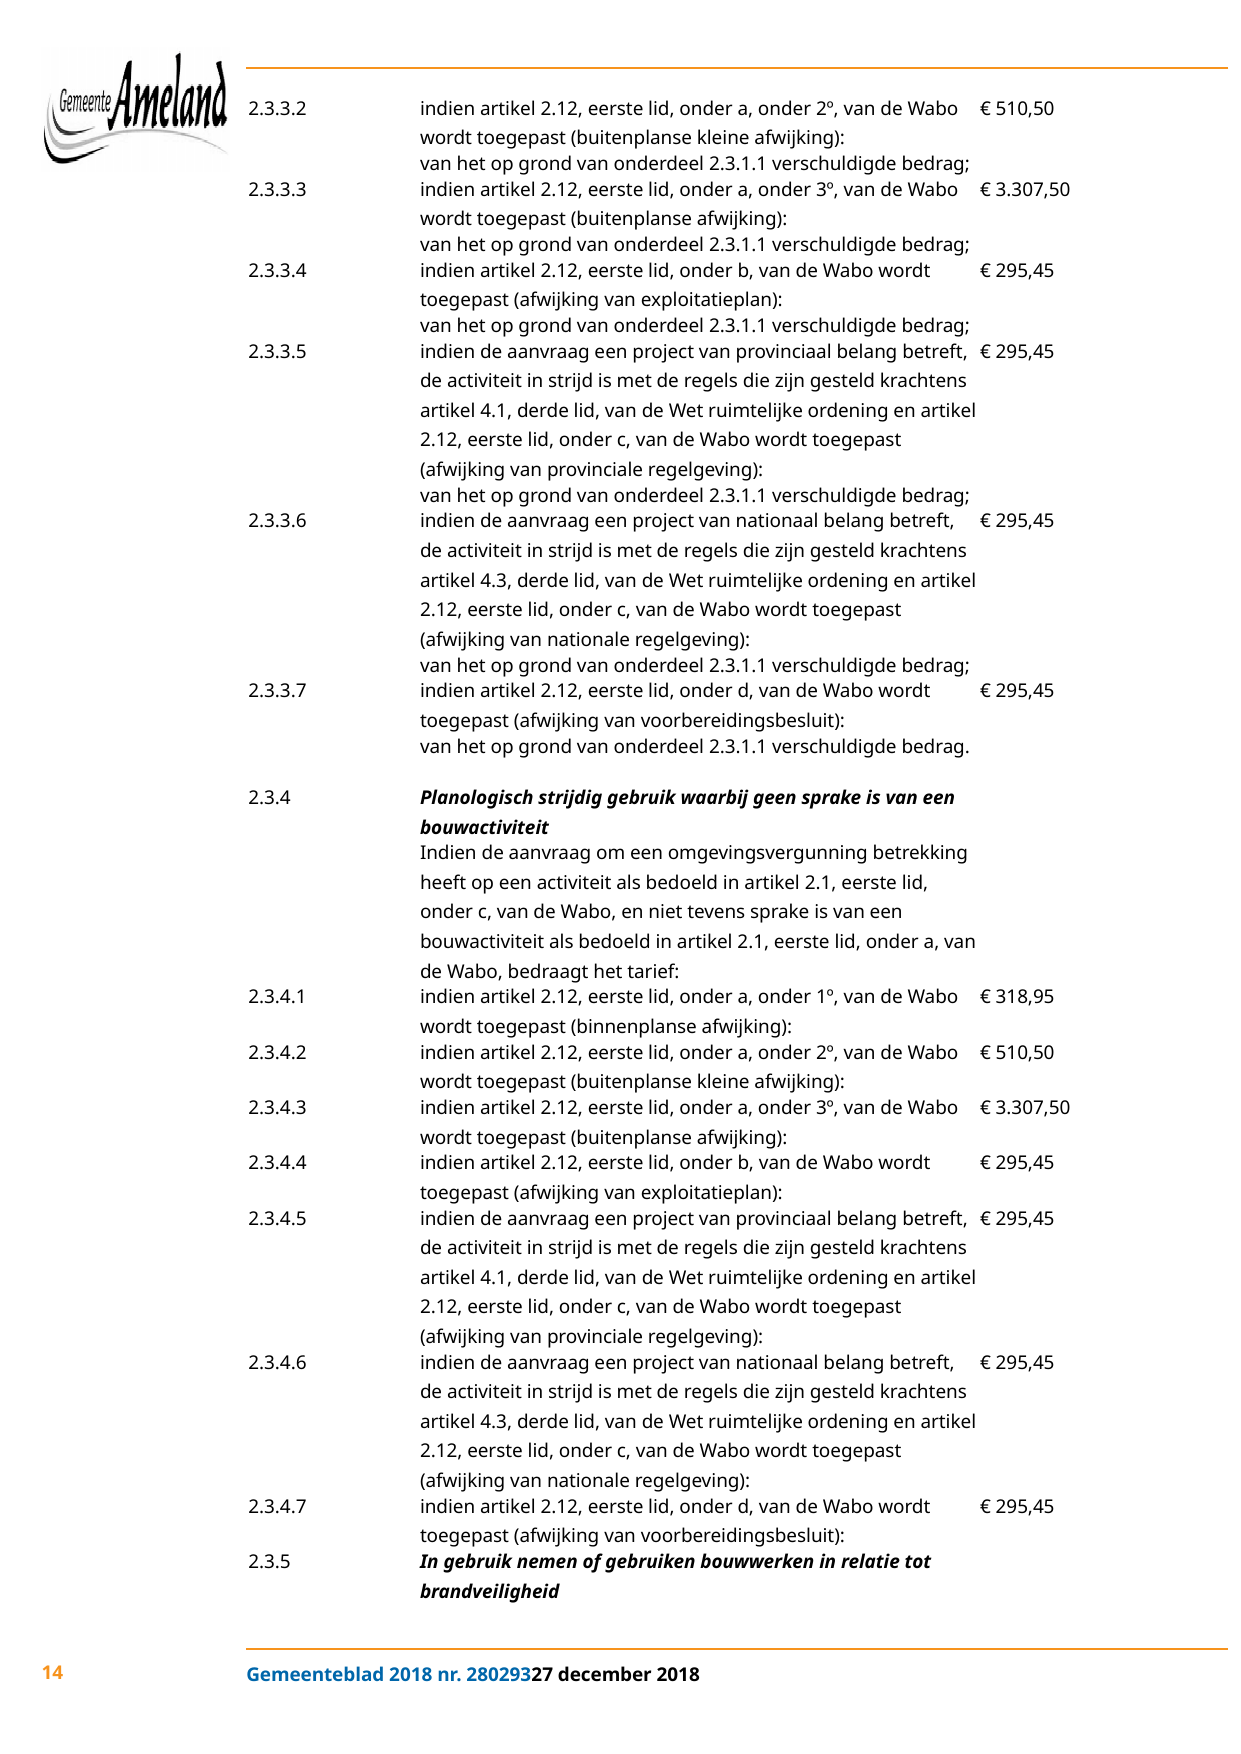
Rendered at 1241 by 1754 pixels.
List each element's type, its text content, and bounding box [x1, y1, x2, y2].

table_cell 2.3.4 [248, 784, 420, 839]
table_cell 2.3.4.3 [248, 1094, 420, 1149]
table_cell € 295,45 [980, 338, 1152, 482]
table_cell [248, 733, 420, 758]
table_cell van het op grond van onderdeel 2.3.1.1 verschuldigde bedrag; [420, 150, 980, 176]
table_cell [980, 840, 1152, 984]
picture [41, 47, 231, 172]
table_cell € 295,45 [980, 1349, 1152, 1493]
table_cell [248, 759, 420, 784]
table_cell [980, 312, 1152, 338]
table_cell 2.3.4.6 [248, 1349, 420, 1493]
table_cell 2.3.3.3 [248, 176, 420, 231]
table_cell € 510,50 [980, 1039, 1152, 1094]
table_cell indien artikel 2.12, eerste lid, onder a, onder 1º, van de Wabo wordt toegepast (binnenplanse afwijking): [420, 984, 980, 1039]
table_cell € 295,45 [980, 1493, 1152, 1548]
table_cell € 318,95 [980, 984, 1152, 1039]
table_cell [248, 312, 420, 338]
table_cell Indien de aanvraag om een omgevingsvergunning betrekking heeft op een activiteit als bedoeld in artikel 2.1, eerste lid, onder c, van de Wabo, en niet tevens sprake is van een bouwactiviteit als bedoeld in artikel 2.1, eerste lid, onder a, van de Wabo, bedraagt het tarief: [420, 840, 980, 984]
table_cell € 295,45 [980, 1150, 1152, 1205]
table_cell 2.3.4.4 [248, 1150, 420, 1205]
table_cell [248, 652, 420, 677]
table_cell indien artikel 2.12, eerste lid, onder d, van de Wabo wordt toegepast (afwijking van voorbereidingsbesluit): [420, 1493, 980, 1548]
table_cell € 295,45 [980, 1205, 1152, 1349]
table_cell indien artikel 2.12, eerste lid, onder d, van de Wabo wordt toegepast (afwijking van voorbereidingsbesluit): [420, 678, 980, 733]
table_cell van het op grond van onderdeel 2.3.1.1 verschuldigde bedrag; [420, 482, 980, 508]
table_cell [980, 482, 1152, 508]
table_cell 2.3.4.5 [248, 1205, 420, 1349]
table_cell € 3.307,50 [980, 176, 1152, 231]
table_cell indien artikel 2.12, eerste lid, onder b, van de Wabo wordt toegepast (afwijking van exploitatieplan): [420, 1150, 980, 1205]
table_cell Planologisch strijdig gebruik waarbij geen sprake is van een bouwactiviteit [420, 784, 980, 839]
table_cell van het op grond van onderdeel 2.3.1.1 verschuldigde bedrag. [420, 733, 980, 758]
table_cell [980, 1548, 1152, 1604]
table_cell [248, 231, 420, 257]
table_cell van het op grond van onderdeel 2.3.1.1 verschuldigde bedrag; [420, 312, 980, 338]
table_cell 2.3.3.7 [248, 678, 420, 733]
table_cell [248, 840, 420, 984]
table_cell [980, 784, 1152, 839]
table_cell 2.3.4.2 [248, 1039, 420, 1094]
table_cell 2.3.4.7 [248, 1493, 420, 1548]
table_cell indien de aanvraag een project van nationaal belang betreft, de activiteit in strijd is met de regels die zijn gesteld krachtens artikel 4.3, derde lid, van de Wet ruimtelijke ordening en artikel 2.12, eerste lid, onder c, van de Wabo wordt toegepast (afwijking van nationale regelgeving): [420, 1349, 980, 1493]
table_cell indien de aanvraag een project van provinciaal belang betreft, de activiteit in strijd is met de regels die zijn gesteld krachtens artikel 4.1, derde lid, van de Wet ruimtelijke ordening en artikel 2.12, eerste lid, onder c, van de Wabo wordt toegepast (afwijking van provinciale regelgeving): [420, 1205, 980, 1349]
table_cell € 510,50 [980, 95, 1152, 150]
table_cell In gebruik nemen of gebruiken bouwwerken in relatie tot brandveiligheid [420, 1548, 980, 1604]
table_cell [248, 150, 420, 176]
table_cell € 3.307,50 [980, 1094, 1152, 1149]
table_cell indien de aanvraag een project van provinciaal belang betreft, de activiteit in strijd is met de regels die zijn gesteld krachtens artikel 4.1, derde lid, van de Wet ruimtelijke ordening en artikel 2.12, eerste lid, onder c, van de Wabo wordt toegepast (afwijking van provinciale regelgeving): [420, 338, 980, 482]
table_cell indien artikel 2.12, eerste lid, onder a, onder 2º, van de Wabo wordt toegepast (buitenplanse kleine afwijking): [420, 95, 980, 150]
table_cell 2.3.3.6 [248, 508, 420, 652]
table_cell [980, 759, 1152, 784]
table_cell [248, 482, 420, 508]
table_cell indien artikel 2.12, eerste lid, onder b, van de Wabo wordt toegepast (afwijking van exploitatieplan): [420, 257, 980, 312]
table_cell van het op grond van onderdeel 2.3.1.1 verschuldigde bedrag; [420, 652, 980, 677]
table_cell [420, 759, 980, 784]
table_cell € 295,45 [980, 257, 1152, 312]
table_cell indien artikel 2.12, eerste lid, onder a, onder 3º, van de Wabo wordt toegepast (buitenplanse afwijking): [420, 176, 980, 231]
table_cell 2.3.3.5 [248, 338, 420, 482]
table_cell indien artikel 2.12, eerste lid, onder a, onder 3º, van de Wabo wordt toegepast (buitenplanse afwijking): [420, 1094, 980, 1149]
table_cell [980, 733, 1152, 758]
table_cell [980, 652, 1152, 677]
table_cell € 295,45 [980, 508, 1152, 652]
table_cell van het op grond van onderdeel 2.3.1.1 verschuldigde bedrag; [420, 231, 980, 257]
table_cell indien de aanvraag een project van nationaal belang betreft, de activiteit in strijd is met de regels die zijn gesteld krachtens artikel 4.3, derde lid, van de Wet ruimtelijke ordening en artikel 2.12, eerste lid, onder c, van de Wabo wordt toegepast (afwijking van nationale regelgeving): [420, 508, 980, 652]
table_cell 2.3.4.1 [248, 984, 420, 1039]
table_cell 2.3.3.4 [248, 257, 420, 312]
table_cell € 295,45 [980, 678, 1152, 733]
table_cell 2.3.3.2 [248, 95, 420, 150]
table_cell indien artikel 2.12, eerste lid, onder a, onder 2º, van de Wabo wordt toegepast (buitenplanse kleine afwijking): [420, 1039, 980, 1094]
table_cell [980, 231, 1152, 257]
table_cell [980, 150, 1152, 176]
table_cell 2.3.5 [248, 1548, 420, 1604]
